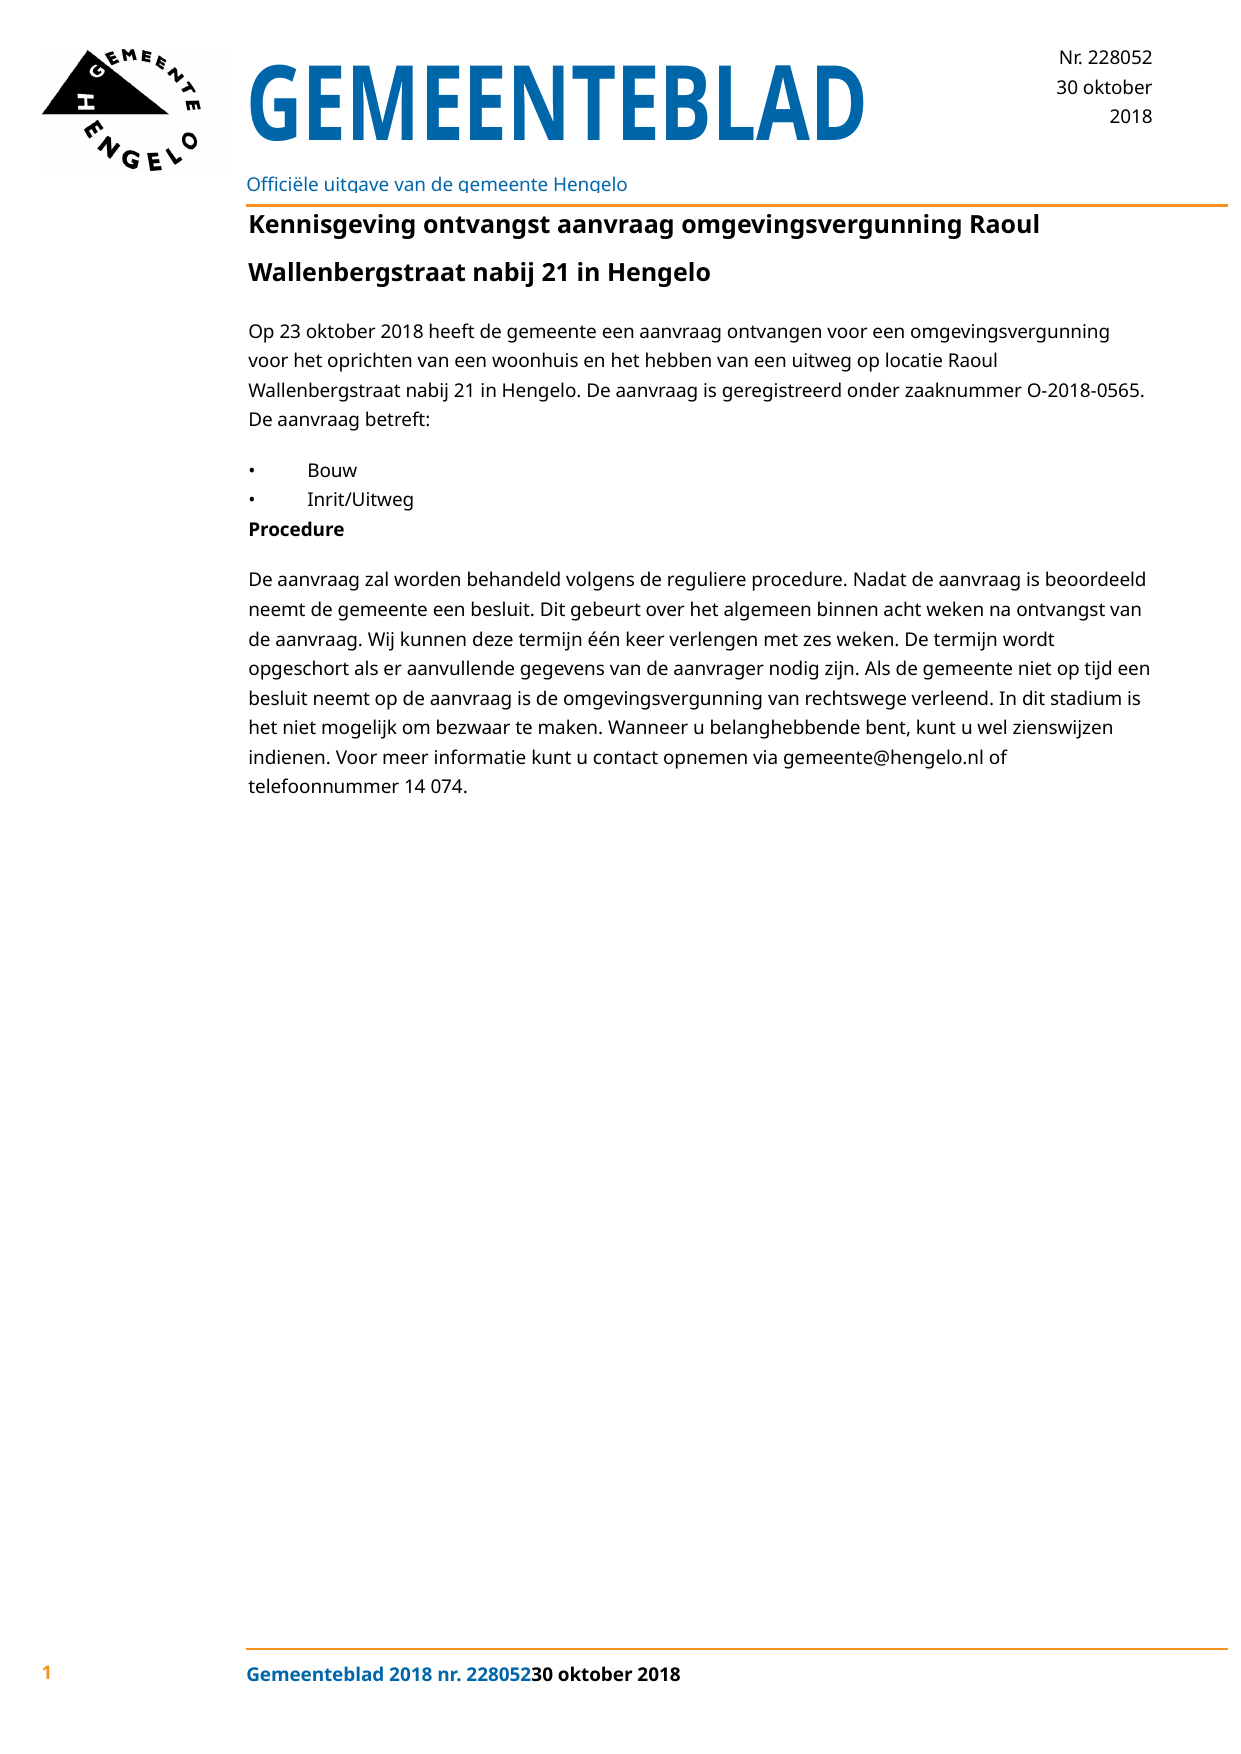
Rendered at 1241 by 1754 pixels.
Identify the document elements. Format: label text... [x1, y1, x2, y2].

text Procedure [248, 516, 1152, 542]
picture [41, 47, 231, 172]
list Bouw [248, 457, 1152, 483]
text Op 23 oktober 2018 heeft de gemeente een aanvraag ontvangen voor een omgevingsvergunning voor het oprichten van een woonhuis en het hebben van een uitweg op locatie Raoul Wallenbergstraat nabij 21 in Hengelo. De aanvraag is geregistreerd onder zaaknummer O-2018-0565. De aanvraag betreft: [248, 318, 1152, 432]
text Kennisgeving ontvangst aanvraag omgevingsvergunning Raoul Wallenbergstraat nabij 21 in Hengelo [248, 207, 1152, 288]
list Inrit/Uitweg [248, 487, 1152, 512]
text De aanvraag zal worden behandeld volgens de reguliere procedure. Nadat de aanvraag is beoordeeld neemt de gemeente een besluit. Dit gebeurt over het algemeen binnen acht weken na ontvangst van de aanvraag. Wij kunnen deze termijn één keer verlengen met zes weken. De termijn wordt opgeschort als er aanvullende gegevens van de aanvrager nodig zijn. Als de gemeente niet op tijd een besluit neemt op de aanvraag is de omgevingsvergunning van rechtswege verleend. In dit stadium is het niet mogelijk om bezwaar te maken. Wanneer u belanghebbende bent, kunt u wel zienswijzen indienen. Voor meer informatie kunt u contact opnemen via gemeente@hengelo.nl of telefoonnummer 14 074. [248, 567, 1152, 799]
